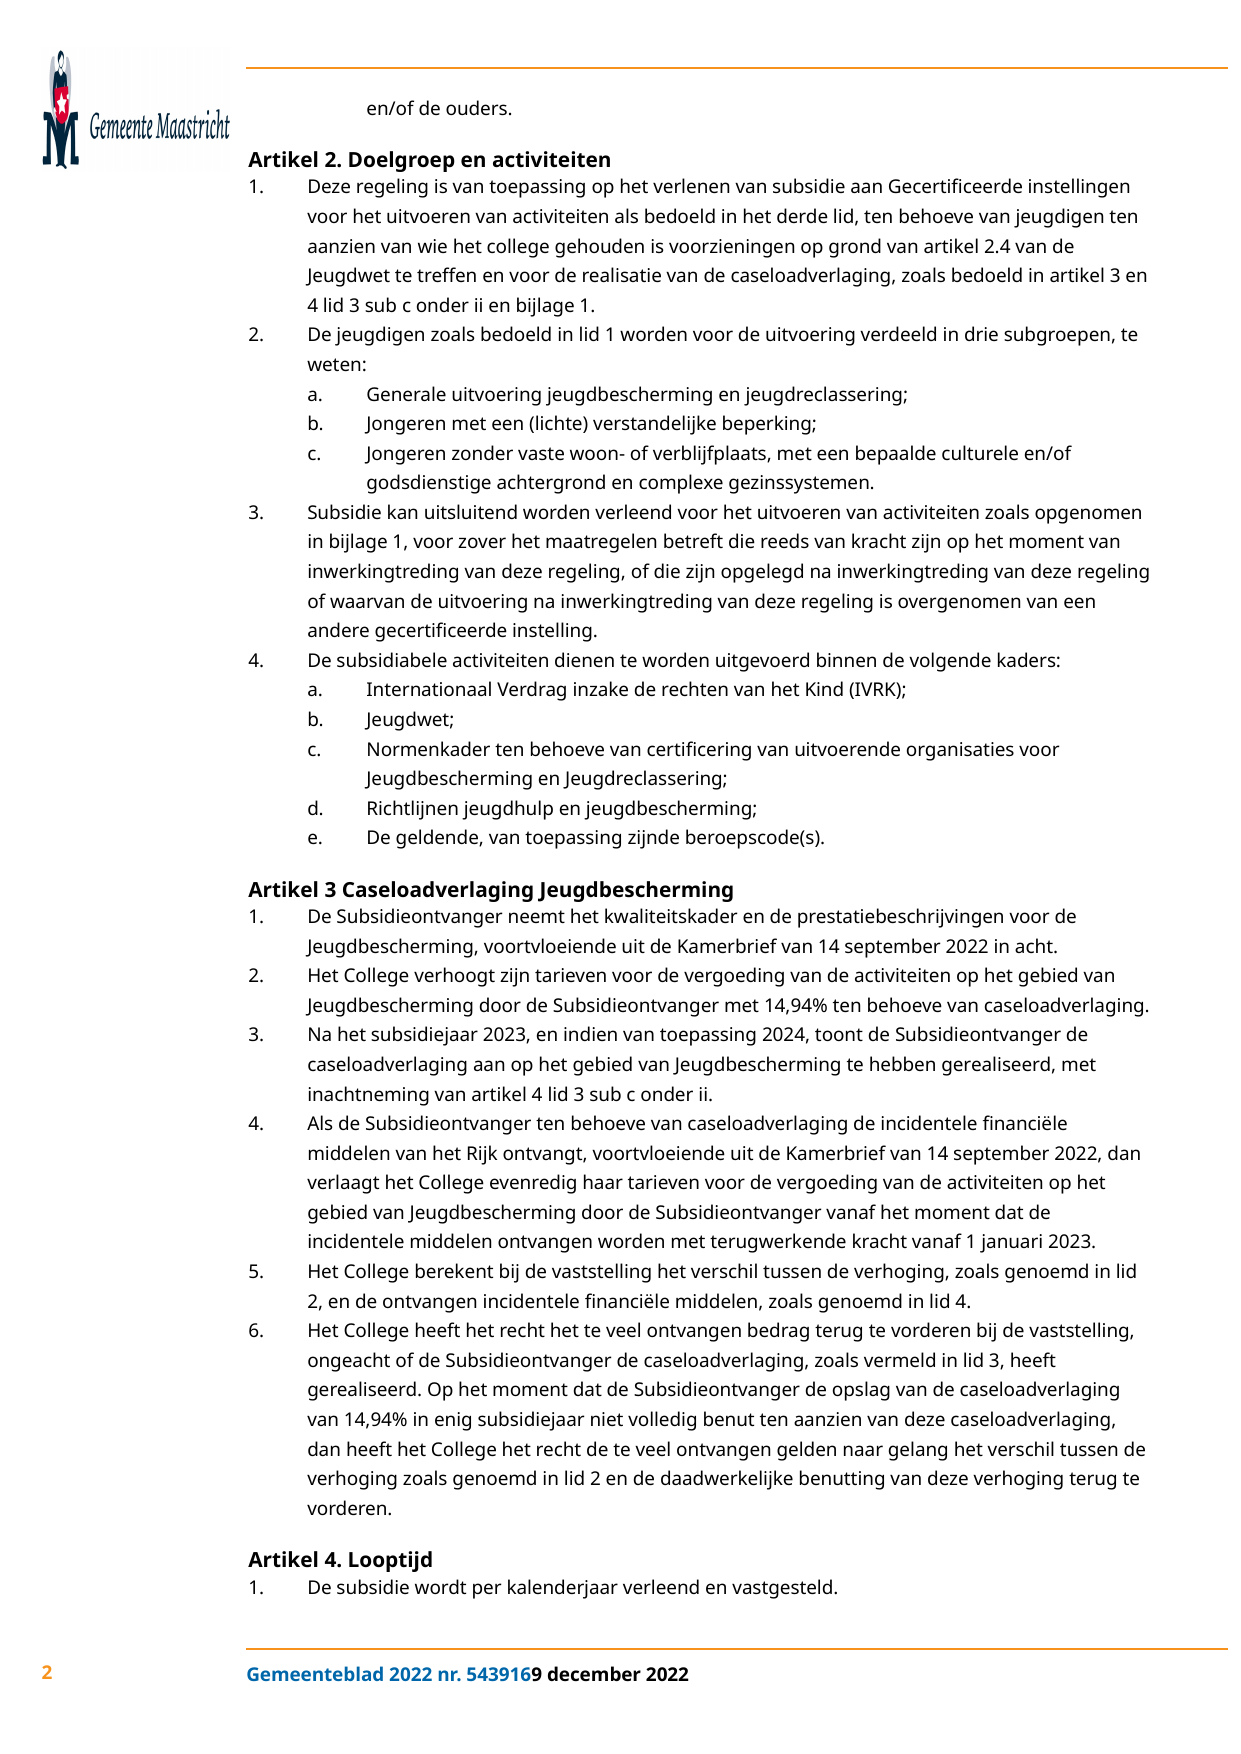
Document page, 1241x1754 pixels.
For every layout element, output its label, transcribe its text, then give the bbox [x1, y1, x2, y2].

list De subsidiabele activiteiten dienen te worden uitgevoerd binnen de volgende kaders: [248, 647, 1152, 673]
list Het College heeft het recht het te veel ontvangen bedrag terug te vorderen bij de vaststelling, ongeacht of de Subsidieontvanger de caseloadverlaging, zoals vermeld in lid 3, heeft gerealiseerd. Op het moment dat de Subsidieontvanger de opslag van de caseloadverlaging van 14,94% in enig subsidiejaar niet volledig benut ten aanzien van deze caseloadverlaging, dan heeft het College het recht de te veel ontvangen gelden naar gelang het verschil tussen de verhoging zoals genoemd in lid 2 en de daadwerkelijke benutting van deze verhoging terug te vorderen. [248, 1317, 1152, 1521]
picture [41, 47, 231, 172]
list Als de Subsidieontvanger ten behoeve van caseloadverlaging de incidentele financiële middelen van het Rijk ontvangt, voortvloeiende uit de Kamerbrief van 14 september 2022, dan verlaagt het College evenredig haar tarieven voor de vergoeding van de activiteiten op het gebied van Jeugdbescherming door de Subsidieontvanger vanaf het moment dat de incidentele middelen ontvangen worden met terugwerkende kracht vanaf 1 januari 2023. [248, 1110, 1152, 1254]
list De jeugdigen zoals bedoeld in lid 1 worden voor de uitvoering verdeeld in drie subgroepen, te weten: [248, 322, 1152, 377]
list De geldende, van toepassing zijnde beroepscode(s). [307, 824, 1152, 850]
list Jeugdwet; [307, 706, 1152, 732]
list Deze regeling is van toepassing op het verlenen van subsidie aan Gecertificeerde instellingen voor het uitvoeren van activiteiten als bedoeld in het derde lid, ten behoeve van jeugdigen ten aanzien van wie het college gehouden is voorzieningen op grond van artikel 2.4 van de Jeugdwet te treffen en voor de realisatie van de caseloadverlaging, zoals bedoeld in artikel 3 en 4 lid 3 sub c onder ii en bijlage 1. [248, 174, 1152, 318]
list Richtlijnen jeugdhulp en jeugdbescherming; [307, 795, 1152, 821]
text Artikel 2. Doelgroep en activiteiten [248, 145, 1152, 174]
text Artikel 4. Looptijd [248, 1545, 1152, 1574]
list Jongeren met een (lichte) verstandelijke beperking; [307, 410, 1152, 436]
list Internationaal Verdrag inzake de rechten van het Kind (IVRK); [307, 677, 1152, 702]
list Na het subsidiejaar 2023, en indien van toepassing 2024, toont de Subsidieontvanger de caseloadverlaging aan op het gebied van Jeugdbescherming te hebben gerealiseerd, met inachtneming van artikel 4 lid 3 sub c onder ii. [248, 1022, 1152, 1107]
list Jongeren zonder vaste woon- of verblijfplaats, met een bepaalde culturele en/of godsdienstige achtergrond en complexe gezinssystemen. [307, 440, 1152, 495]
list De subsidie wordt per kalenderjaar verleend en vastgesteld. [248, 1574, 1152, 1599]
list Generale uitvoering jeugdbescherming en jeugdreclassering; [307, 381, 1152, 406]
list De Subsidieontvanger neemt het kwaliteitskader en de prestatiebeschrijvingen voor de Jeugdbescherming, voortvloeiende uit de Kamerbrief van 14 september 2022 in acht. [248, 903, 1152, 959]
list en/of de ouders. [307, 95, 1152, 121]
list Het College verhoogt zijn tarieven voor de vergoeding van de activiteiten op het gebied van Jeugdbescherming door de Subsidieontvanger met 14,94% ten behoeve van caseloadverlaging. [248, 962, 1152, 1018]
list Het College berekent bij de vaststelling het verschil tussen de verhoging, zoals genoemd in lid 2, en de ontvangen incidentele financiële middelen, zoals genoemd in lid 4. [248, 1258, 1152, 1314]
list Subsidie kan uitsluitend worden verleend voor het uitvoeren van activiteiten zoals opgenomen in bijlage 1, voor zover het maatregelen betreft die reeds van kracht zijn op het moment van inwerkingtreding van deze regeling, of die zijn opgelegd na inwerkingtreding van deze regeling of waarvan de uitvoering na inwerkingtreding van deze regeling is overgenomen van een andere gecertificeerde instelling. [248, 499, 1152, 643]
list Normenkader ten behoeve van certificering van uitvoerende organisaties voor Jeugdbescherming en Jeugdreclassering; [307, 736, 1152, 791]
text Artikel 3 Caseloadverlaging Jeugdbescherming [248, 875, 1152, 903]
